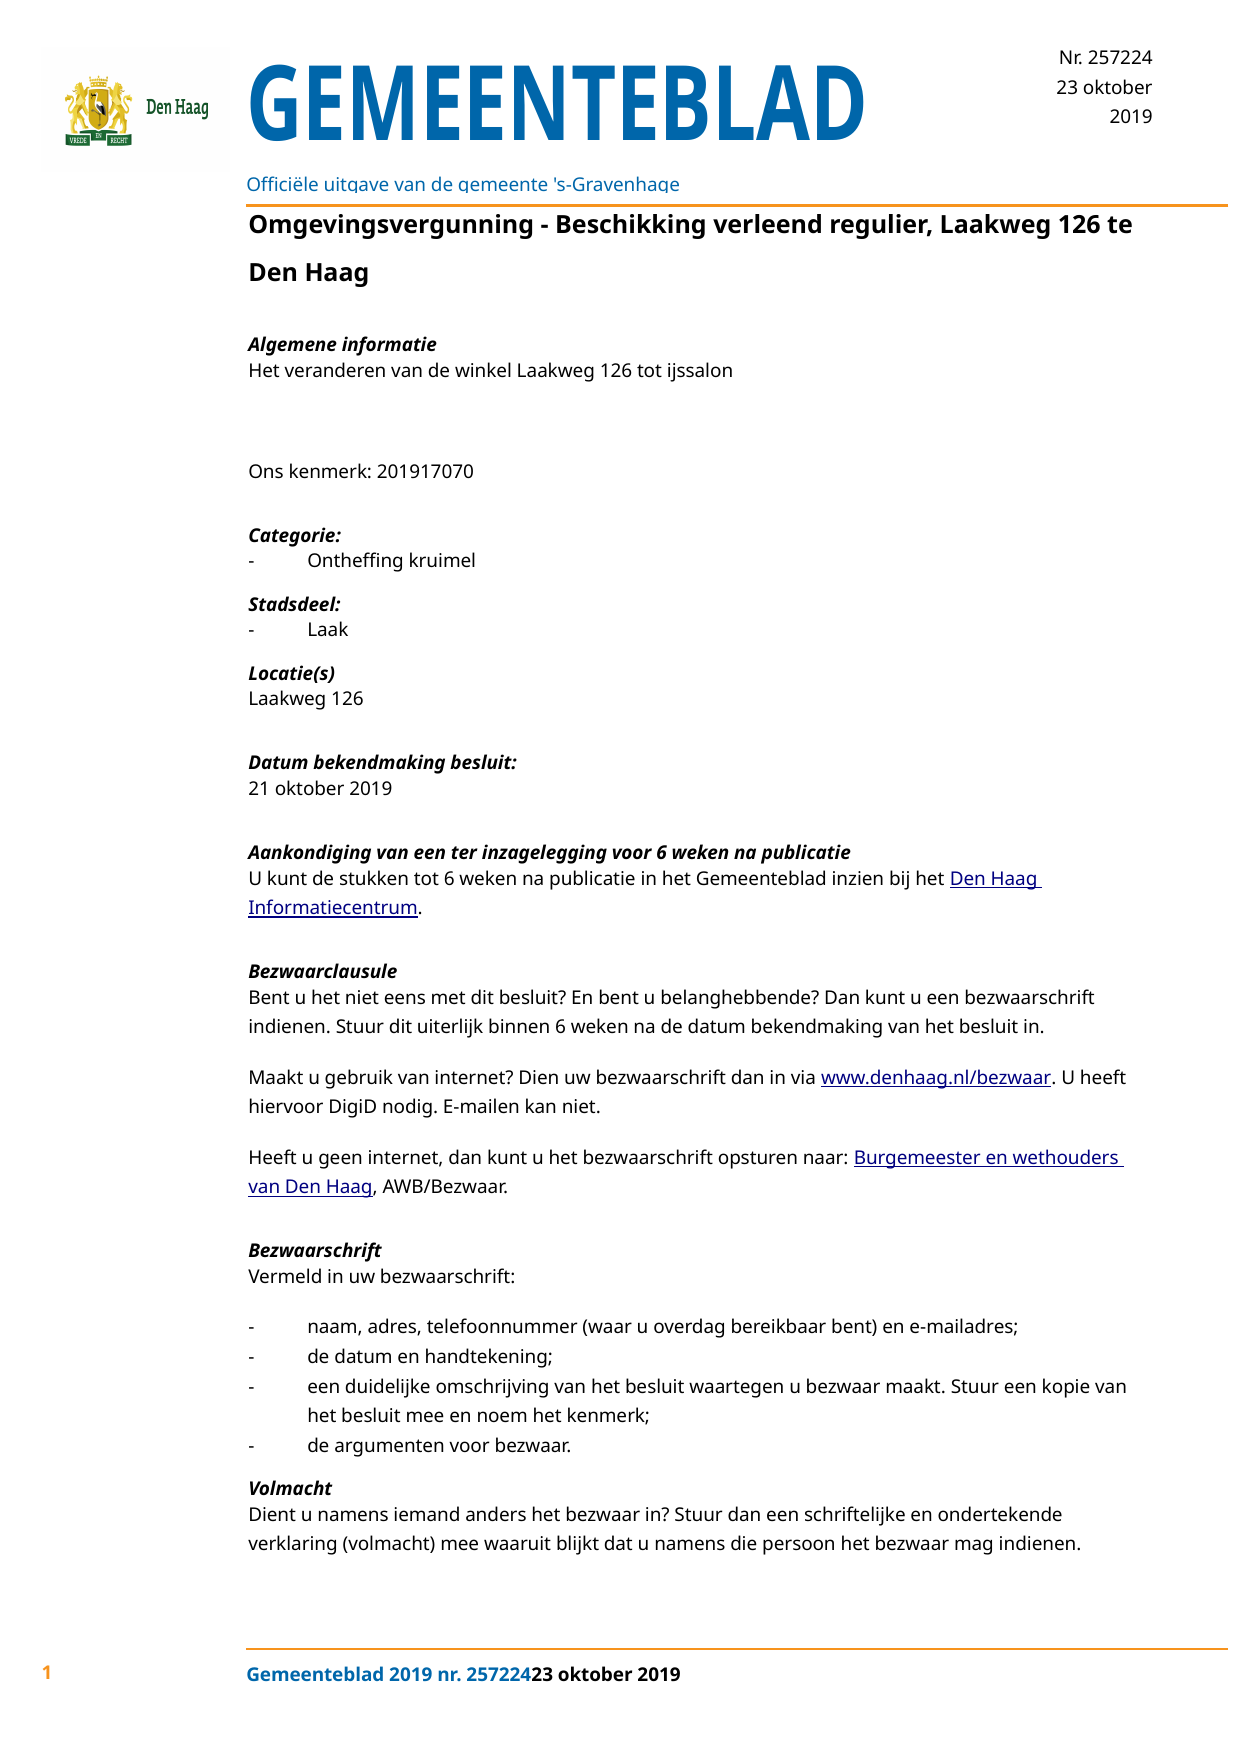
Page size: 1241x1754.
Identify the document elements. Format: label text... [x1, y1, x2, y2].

list de argumenten voor bezwaar. [248, 1432, 1152, 1458]
text U kunt de stukken tot 6 weken na publicatie in het Gemeenteblad inzien bij het Den Haag Informatiecentrum. [248, 865, 1152, 920]
list Laak [248, 617, 1152, 642]
text Omgevingsvergunning - Beschikking verleend regulier, Laakweg 126 te Den Haag [248, 207, 1152, 288]
text Dient u namens iemand anders het bezwaar in? Stuur dan een schriftelijke en ondertekende verklaring (volmacht) mee waaruit blijkt dat u namens die persoon het bezwaar mag indienen. [248, 1501, 1152, 1556]
text Laakweg 126 [248, 685, 1152, 711]
text Stadsdeel: [248, 591, 1152, 617]
picture [41, 47, 231, 172]
text Heeft u geen internet, dan kunt u het bezwaarschrift opsturen naar: Burgemeester en wethouders van Den Haag, AWB/Bezwaar. [248, 1144, 1152, 1199]
text Volmacht [248, 1475, 1152, 1501]
text Locatie(s) [248, 660, 1152, 685]
text Categorie: [248, 522, 1152, 548]
list naam, adres, telefoonnummer (waar u overdag bereikbaar bent) en e-mailadres; [248, 1314, 1152, 1339]
text Het veranderen van de winkel Laakweg 126 tot ijssalon [248, 357, 1152, 383]
list de datum en handtekening; [248, 1343, 1152, 1369]
text Datum bekendmaking besluit: [248, 749, 1152, 775]
text Bezwaarclausule [248, 958, 1152, 984]
list Ontheffing kruimel [248, 548, 1152, 573]
text Ons kenmerk: 201917070 [248, 458, 1152, 484]
text Vermeld in uw bezwaarschrift: [248, 1263, 1152, 1289]
text Algemene informatie [248, 331, 1152, 357]
text Bezwaarschrift [248, 1238, 1152, 1263]
text Aankondiging van een ter inzagelegging voor 6 weken na publicatie [248, 839, 1152, 865]
text Bent u het niet eens met dit besluit? En bent u belanghebbende? Dan kunt u een bezwaarschrift indienen. Stuur dit uiterlijk binnen 6 weken na de datum bekendmaking van het besluit in. [248, 984, 1152, 1039]
text 21 oktober 2019 [248, 775, 1152, 801]
text Maakt u gebruik van internet? Dien uw bezwaarschrift dan in via www.denhaag.nl/bezwaar. U heeft hiervoor DigiD nodig. E-mailen kan niet. [248, 1064, 1152, 1119]
list een duidelijke omschrijving van het besluit waartegen u bezwaar maakt. Stuur een kopie van het besluit mee en noem het kenmerk; [248, 1373, 1152, 1428]
